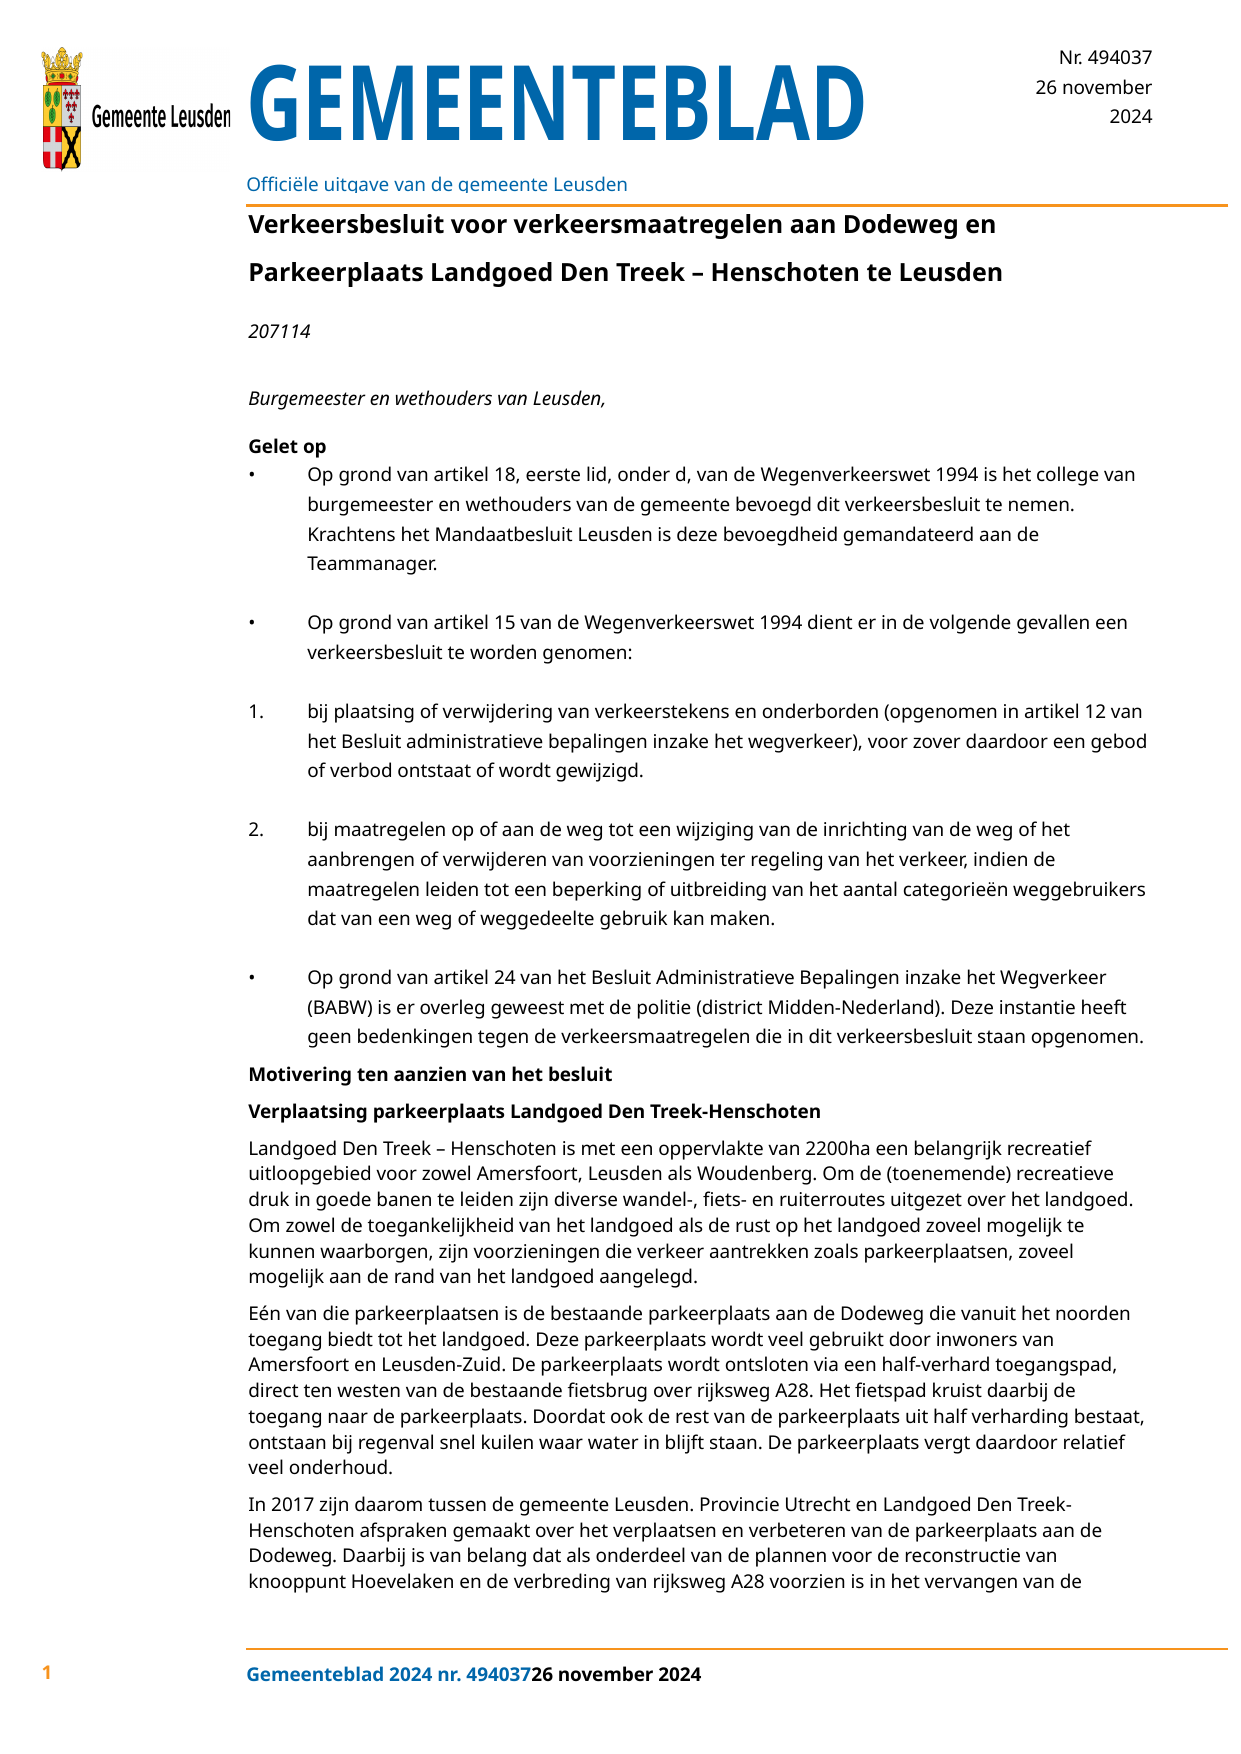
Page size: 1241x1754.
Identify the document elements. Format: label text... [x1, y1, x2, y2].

text Burgemeester en wethouders van Leusden, [248, 386, 1152, 411]
list Op grond van artikel 15 van de Wegenverkeerswet 1994 dient er in de volgende gevallen een verkeersbesluit te worden genomen: [248, 609, 1152, 665]
text Motivering ten aanzien van het besluit [248, 1062, 1152, 1087]
list bij plaatsing of verwijdering van verkeerstekens en onderborden (opgenomen in artikel 12 van het Besluit administratieve bepalingen inzake het wegverkeer), voor zover daardoor een gebod of verbod ontstaat of wordt gewijzigd. [248, 698, 1152, 783]
text Gelet op [248, 433, 1152, 459]
text Landgoed Den Treek – Henschoten is met een oppervlakte van 2200ha een belangrijk recreatief uitloopgebied voor zowel Amersfoort, Leusden als Woudenberg. Om de (toenemende) recreatieve druk in goede banen te leiden zijn diverse wandel-, fiets- en ruiterroutes uitgezet over het landgoed. Om zowel de toegankelijkheid van het landgoed als de rust op het landgoed zoveel mogelijk te kunnen waarborgen, zijn voorzieningen die verkeer aantrekken zoals parkeerplaatsen, zoveel mogelijk aan de rand van het landgoed aangelegd. [248, 1135, 1152, 1289]
text 207114 [248, 318, 1152, 344]
text Verplaatsing parkeerplaats Landgoed Den Treek-Henschoten [248, 1098, 1152, 1124]
list bij maatregelen op of aan de weg tot een wijziging van de inrichting van de weg of het aanbrengen of verwijderen van voorzieningen ter regeling van het verkeer, indien de maatregelen leiden tot een beperking of uitbreiding van het aantal categorieën weggebruikers dat van een weg of weggedeelte gebruik kan maken. [248, 817, 1152, 931]
list Op grond van artikel 24 van het Besluit Administratieve Bepalingen inzake het Wegverkeer (BABW) is er overleg geweest met de politie (district Midden-Nederland). Deze instantie heeft geen bedenkingen tegen de verkeersmaatregelen die in dit verkeersbesluit staan opgenomen. [248, 964, 1152, 1049]
text Eén van die parkeerplaatsen is de bestaande parkeerplaats aan de Dodeweg die vanuit het noorden toegang biedt tot het landgoed. Deze parkeerplaats wordt veel gebruikt door inwoners van Amersfoort en Leusden-Zuid. De parkeerplaats wordt ontsloten via een half-verhard toegangspad, direct ten westen van de bestaande fietsbrug over rijksweg A28. Het fietspad kruist daarbij de toegang naar de parkeerplaats. Doordat ook de rest van de parkeerplaats uit half verharding bestaat, ontstaan bij regenval snel kuilen waar water in blijft staan. De parkeerplaats vergt daardoor relatief veel onderhoud. [248, 1300, 1152, 1480]
list Op grond van artikel 18, eerste lid, onder d, van de Wegenverkeerswet 1994 is het college van burgemeester en wethouders van de gemeente bevoegd dit verkeersbesluit te nemen. Krachtens het Mandaatbesluit Leusden is deze bevoegdheid gemandateerd aan de Teammanager. [248, 462, 1152, 576]
text In 2017 zijn daarom tussen de gemeente Leusden. Provincie Utrecht en Landgoed Den Treek-Henschoten afspraken gemaakt over het verplaatsen en verbeteren van de parkeerplaats aan de Dodeweg. Daarbij is van belang dat als onderdeel van de plannen voor de reconstructie van knooppunt Hoevelaken en de verbreding van rijksweg A28 voorzien is in het vervangen van de [248, 1491, 1152, 1594]
picture [41, 47, 231, 172]
text Verkeersbesluit voor verkeersmaatregelen aan Dodeweg en Parkeerplaats Landgoed Den Treek – Henschoten te Leusden [248, 207, 1152, 288]
